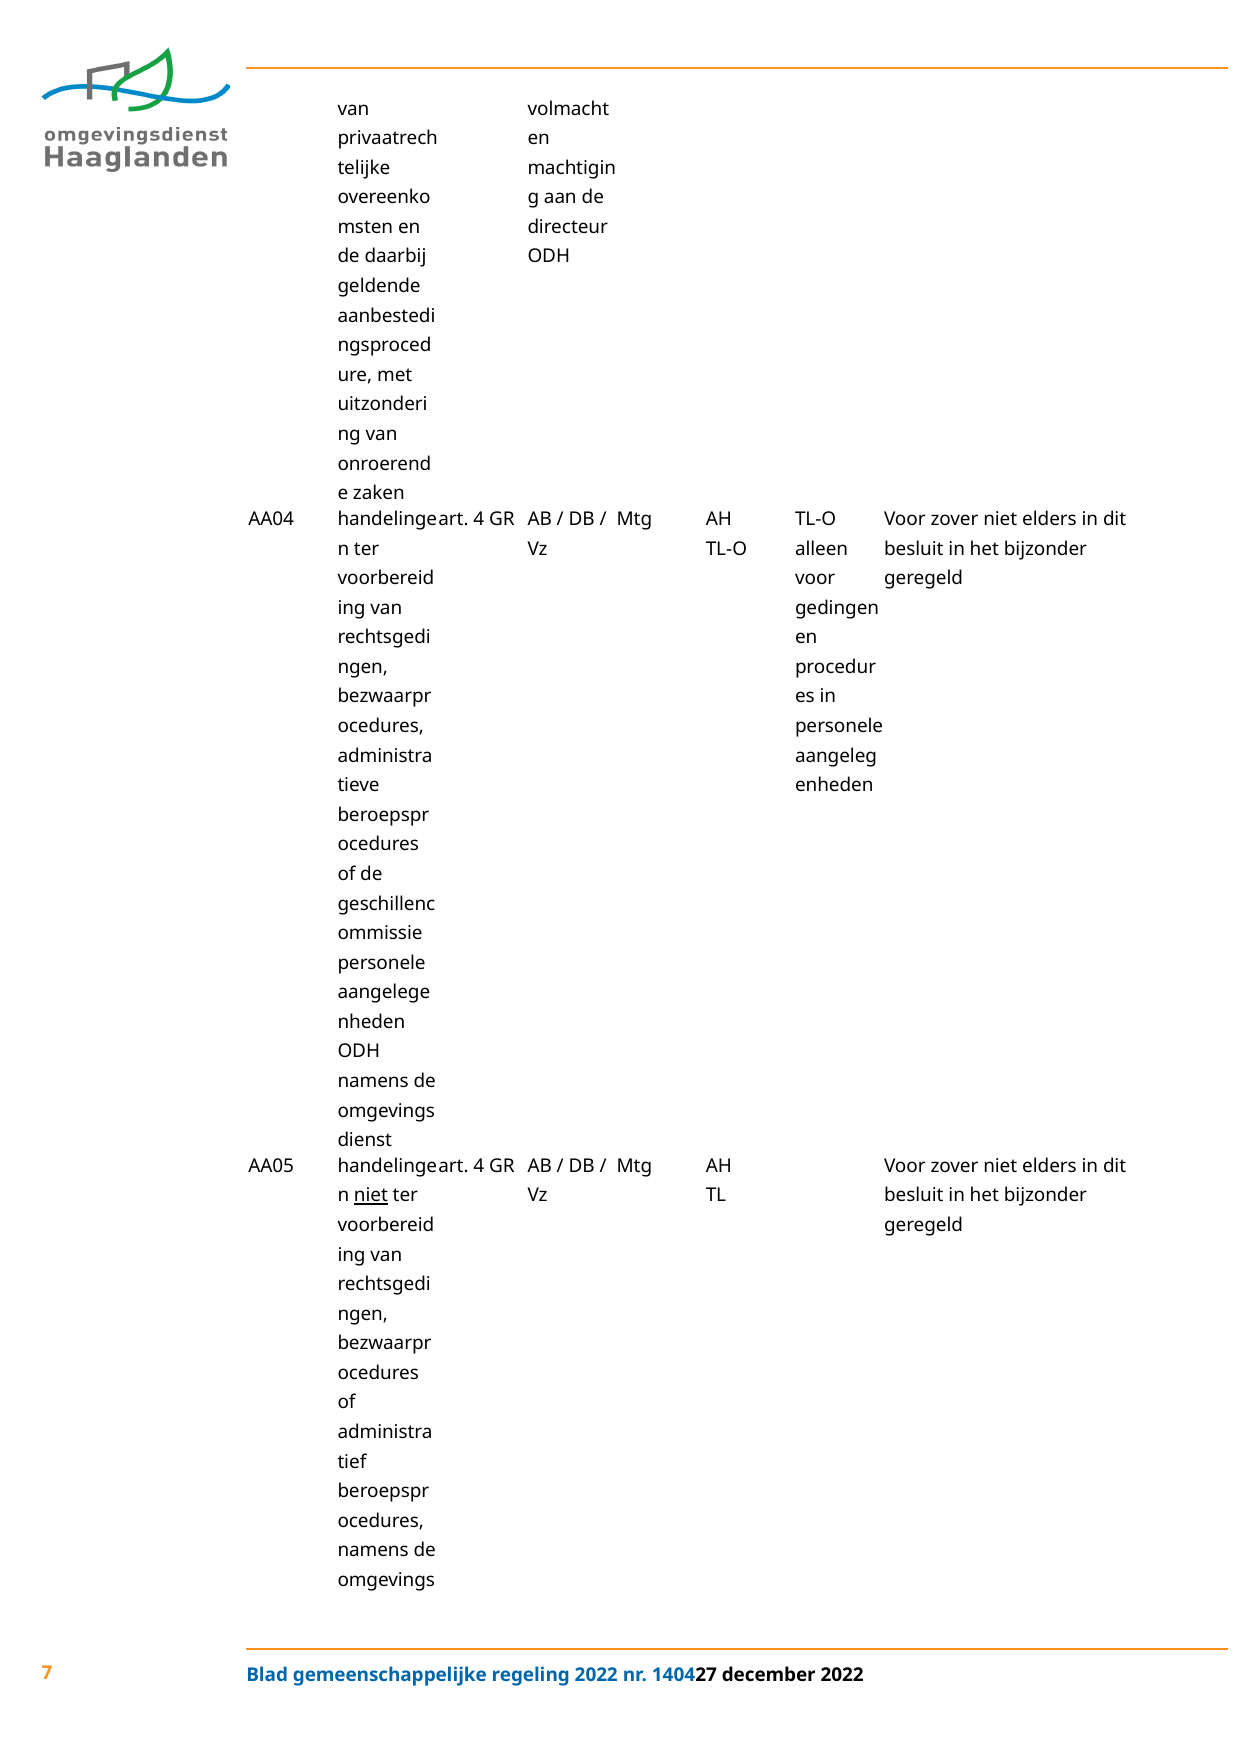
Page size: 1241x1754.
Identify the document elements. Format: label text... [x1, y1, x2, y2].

table_cell TL-O alleen voor gedingen en procedures in personele aangelegenheden [795, 505, 884, 1152]
table_cell [795, 1152, 884, 1592]
table_cell van privaatrechtelijke overeenkomsten en de daarbij geldende aanbestedingsprocedure, met uitzondering van onroerende zaken [337, 95, 438, 505]
table_cell [438, 95, 527, 505]
table_cell AA04 [248, 505, 337, 1152]
table_cell Voor zover niet elders in dit besluit in het bijzonder geregeld [884, 1152, 1152, 1592]
table_cell art. 4 GR [438, 505, 527, 1152]
table_cell handelingen niet ter voorbereiding van rechtsgedingen, bezwaarprocedures of administratief beroepsprocedures, namens de omgevings [337, 1152, 438, 1592]
table_cell [616, 95, 706, 505]
table_cell [706, 95, 795, 505]
table_cell art. 4 GR [438, 1152, 527, 1592]
table_cell AB / DB / Vz [527, 505, 616, 1152]
table_cell AH TL-O [706, 505, 795, 1152]
table_cell Mtg [616, 1152, 706, 1592]
table_cell volmacht en machtiging aan de directeur ODH [527, 95, 616, 505]
table_cell handelingen ter voorbereiding van rechtsgedingen, bezwaarprocedures, administratieve beroepsprocedures of de geschillencommissie personele aangelegenheden ODH namens de omgevingsdienst [337, 505, 438, 1152]
table_cell AH TL [706, 1152, 795, 1592]
table_cell AA05 [248, 1152, 337, 1592]
table_cell AB / DB / Vz [527, 1152, 616, 1592]
table_cell Voor zover niet elders in dit besluit in het bijzonder geregeld [884, 505, 1152, 1152]
table_cell Mtg [616, 505, 706, 1152]
table_cell [884, 95, 1152, 505]
picture [41, 47, 231, 172]
table_cell [795, 95, 884, 505]
table_cell [248, 95, 337, 505]
